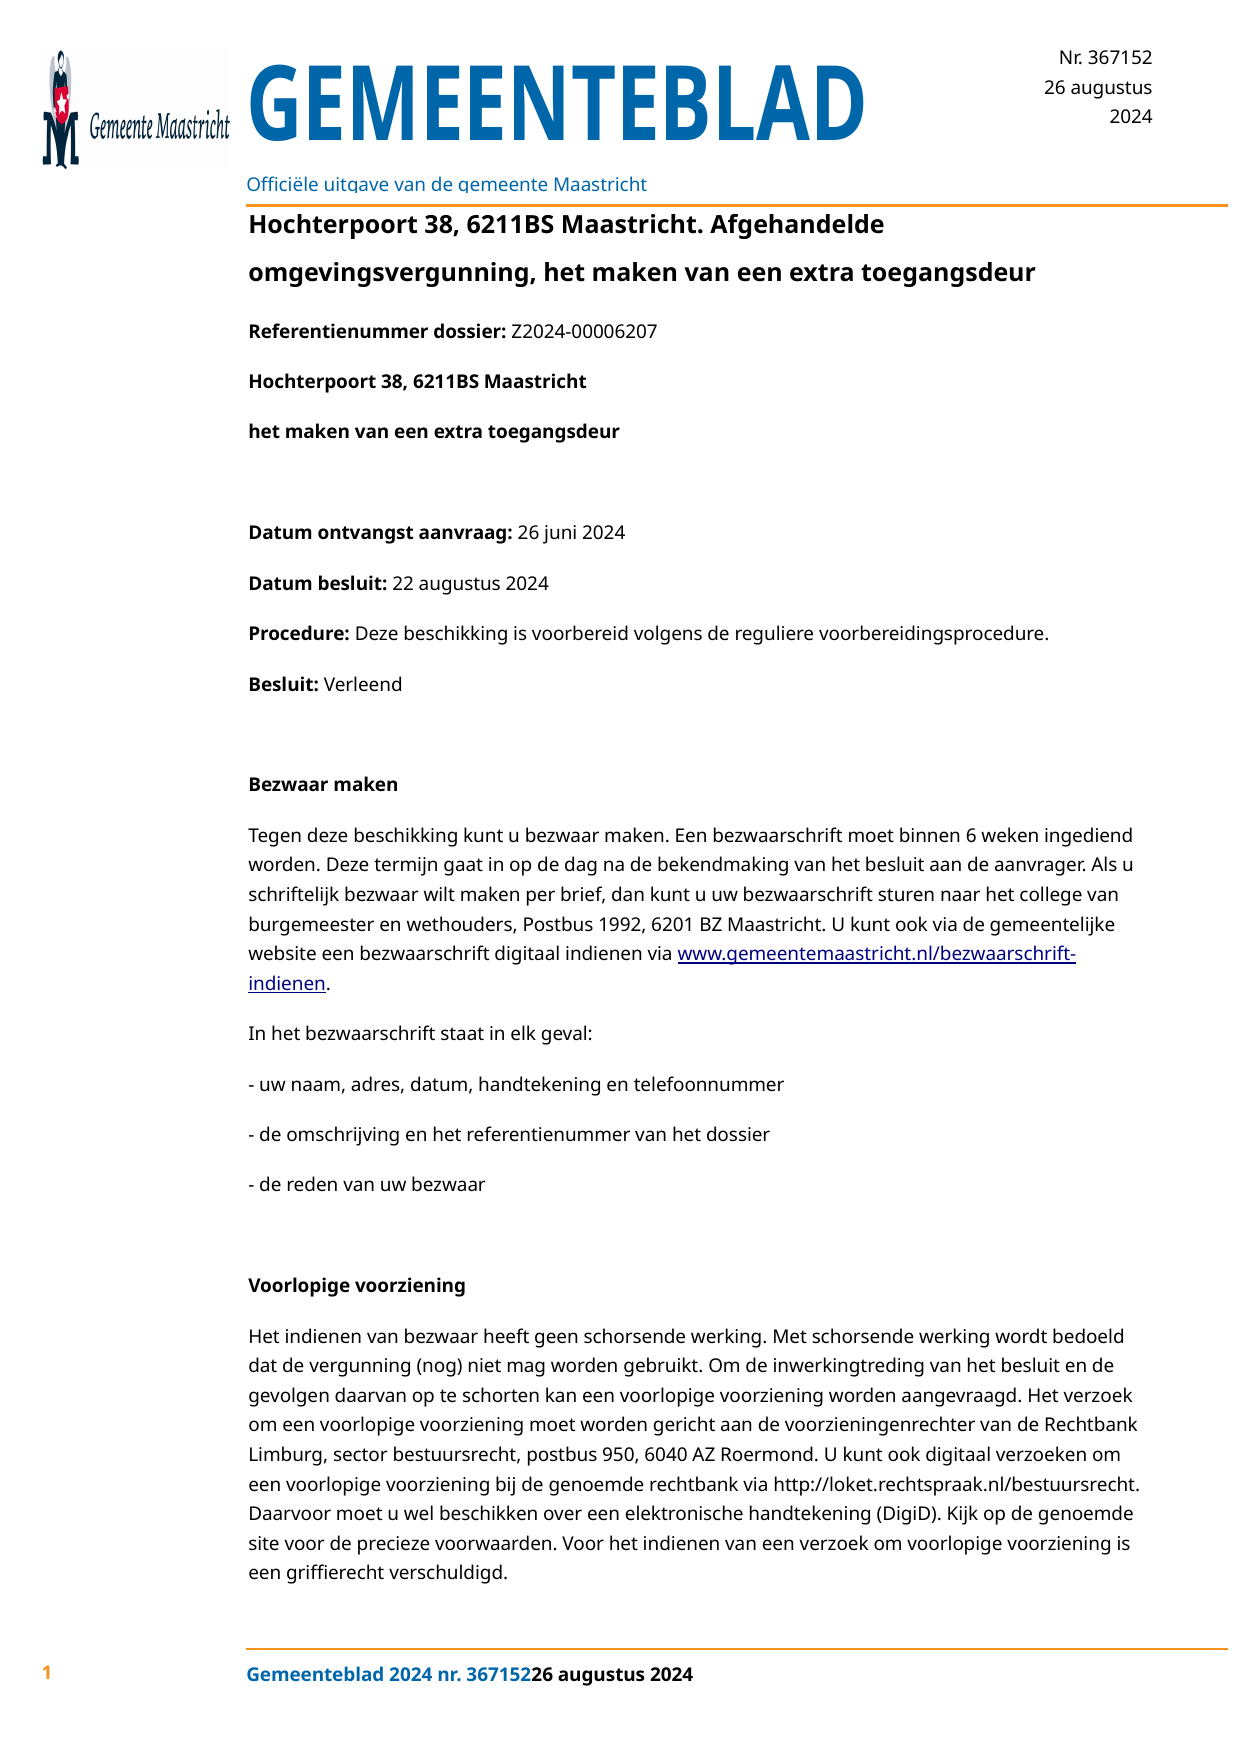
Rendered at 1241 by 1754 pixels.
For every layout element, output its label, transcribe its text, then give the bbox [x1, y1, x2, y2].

text - uw naam, adres, datum, handtekening en telefoonnummer [248, 1071, 1152, 1097]
text Datum ontvangst aanvraag: 26 juni 2024 [248, 519, 1152, 545]
text In het bezwaarschrift staat in elk geval: [248, 1020, 1152, 1046]
text - de omschrijving en het referentienummer van het dossier [248, 1121, 1152, 1147]
text Bezwaar maken [248, 772, 1152, 797]
text Datum besluit: 22 augustus 2024 [248, 570, 1152, 596]
text - de reden van uw bezwaar [248, 1172, 1152, 1197]
text Hochterpoort 38, 6211BS Maastricht [248, 368, 1152, 394]
text Hochterpoort 38, 6211BS Maastricht. Afgehandelde omgevingsvergunning, het maken van een extra toegangsdeur [248, 207, 1152, 288]
text Referentienummer dossier: Z2024-00006207 [248, 318, 1152, 344]
text Procedure: Deze beschikking is voorbereid volgens de reguliere voorbereidingsprocedure. [248, 620, 1152, 646]
text Besluit: Verleend [248, 671, 1152, 697]
text het maken van een extra toegangsdeur [248, 419, 1152, 444]
text Tegen deze beschikking kunt u bezwaar maken. Een bezwaarschrift moet binnen 6 weken ingediend worden. Deze termijn gaat in op de dag na de bekendmaking van het besluit aan de aanvrager. Als u schriftelijk bezwaar wilt maken per brief, dan kunt u uw bezwaarschrift sturen naar het college van burgemeester en wethouders, Postbus 1992, 6201 BZ Maastricht. U kunt ook via de gemeentelijke website een bezwaarschrift digitaal indienen via www.gemeentemaastricht.nl/bezwaarschrift-indienen. [248, 822, 1152, 996]
text Het indienen van bezwaar heeft geen schorsende werking. Met schorsende werking wordt bedoeld dat de vergunning (nog) niet mag worden gebruikt. Om de inwerkingtreding van het besluit en de gevolgen daarvan op te schorten kan een voorlopige voorziening worden aangevraagd. Het verzoek om een voorlopige voorziening moet worden gericht aan de voorzieningenrechter van de Rechtbank Limburg, sector bestuursrecht, postbus 950, 6040 AZ Roermond. U kunt ook digitaal verzoeken om een voorlopige voorziening bij de genoemde rechtbank via http://loket.rechtspraak.nl/bestuursrecht. Daarvoor moet u wel beschikken over een elektronische handtekening (DigiD). Kijk op de genoemde site voor de precieze voorwaarden. Voor het indienen van een verzoek om voorlopige voorziening is een griffierecht verschuldigd. [248, 1323, 1152, 1585]
picture [41, 47, 231, 172]
text Voorlopige voorziening [248, 1272, 1152, 1298]
